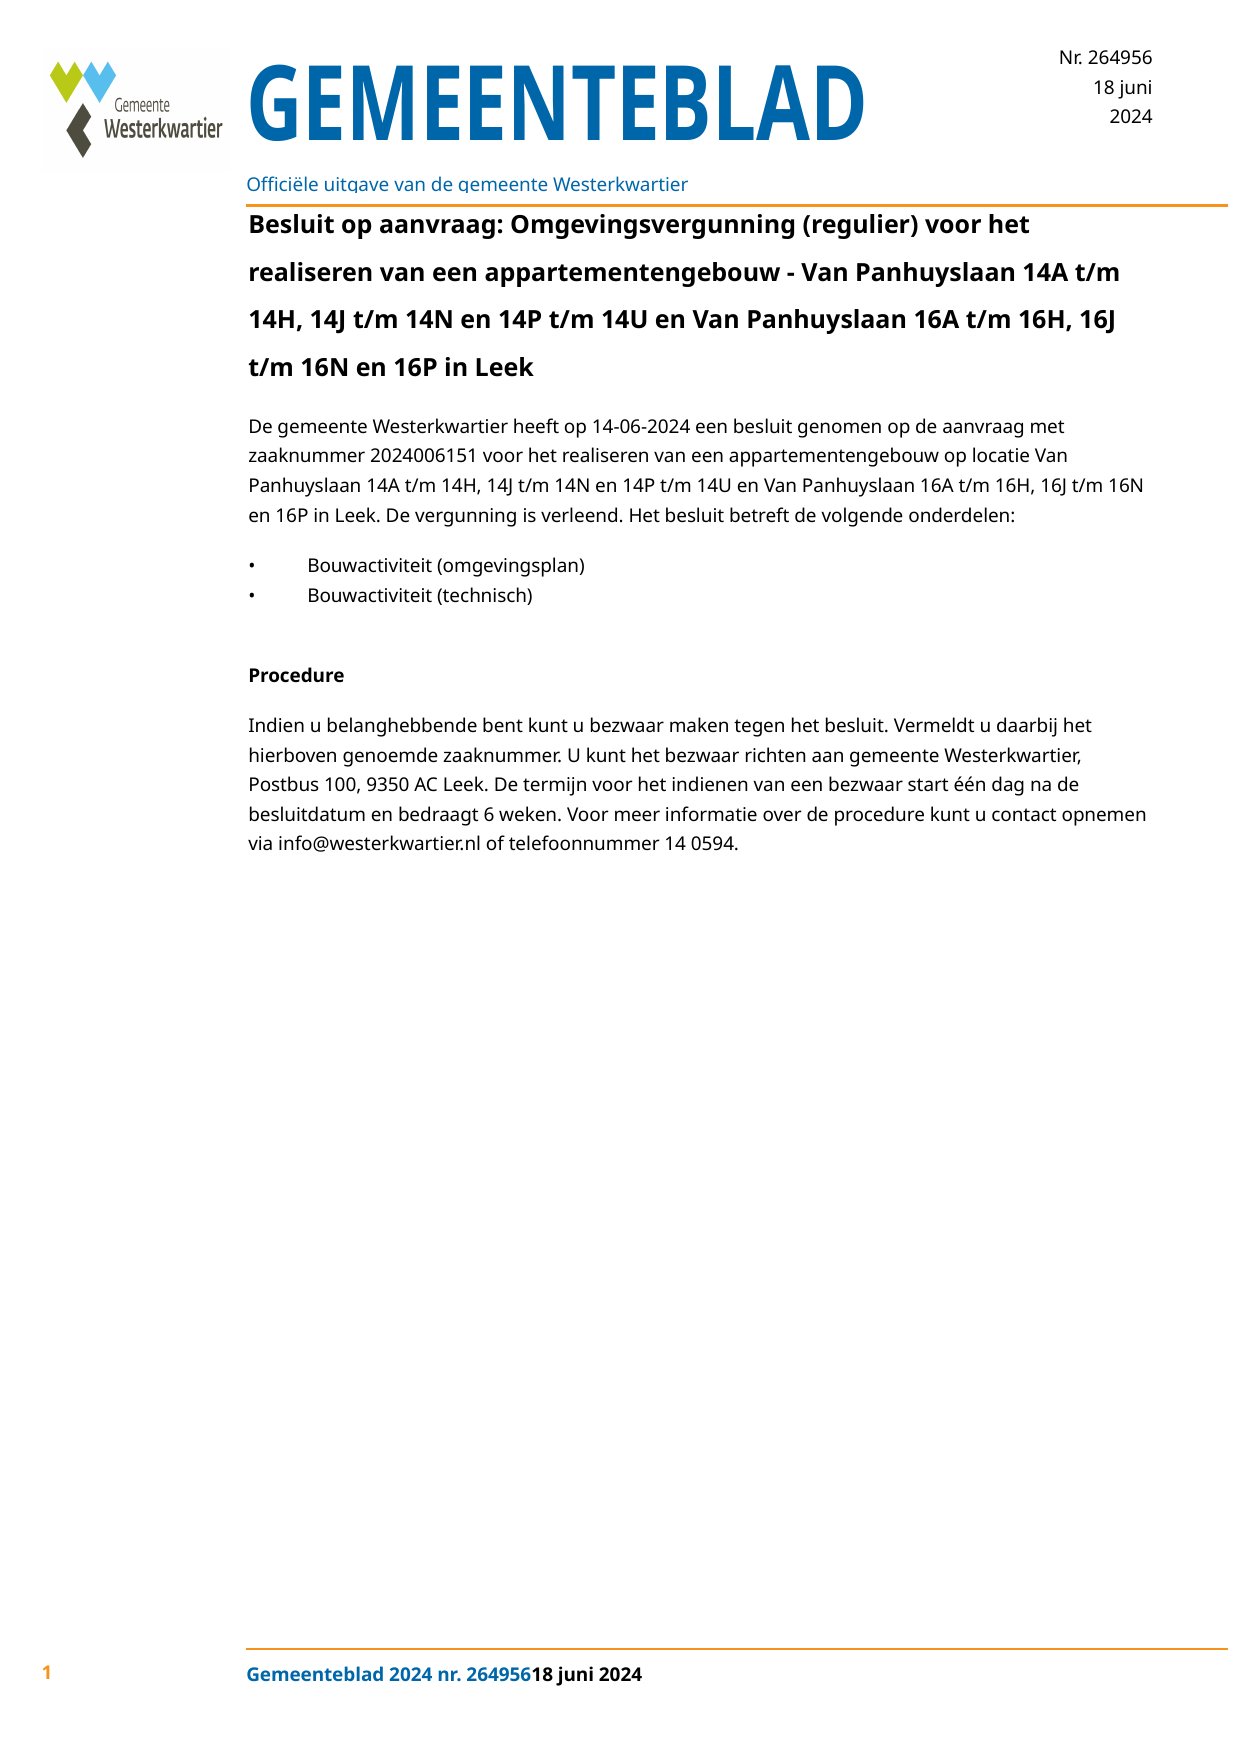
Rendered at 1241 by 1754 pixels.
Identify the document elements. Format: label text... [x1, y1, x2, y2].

picture [41, 47, 231, 172]
text De gemeente Westerkwartier heeft op 14-06-2024 een besluit genomen op de aanvraag met zaaknummer 2024006151 voor het realiseren van een appartementengebouw op locatie Van Panhuyslaan 14A t/m 14H, 14J t/m 14N en 14P t/m 14U en Van Panhuyslaan 16A t/m 16H, 16J t/m 16N en 16P in Leek. De vergunning is verleend. Het besluit betreft de volgende onderdelen: [248, 413, 1152, 528]
text Besluit op aanvraag: Omgevingsvergunning (regulier) voor het realiseren van een appartementengebouw - Van Panhuyslaan 14A t/m 14H, 14J t/m 14N en 14P t/m 14U en Van Panhuyslaan 16A t/m 16H, 16J t/m 16N en 16P in Leek [248, 207, 1152, 384]
text Indien u belanghebbende bent kunt u bezwaar maken tegen het besluit. Vermeldt u daarbij het hierboven genoemde zaaknummer. U kunt het bezwaar richten aan gemeente Westerkwartier, Postbus 100, 9350 AC Leek. De termijn voor het indienen van een bezwaar start één dag na de besluitdatum en bedraagt 6 weken. Voor meer informatie over de procedure kunt u contact opnemen via info@westerkwartier.nl of telefoonnummer 14 0594. [248, 712, 1152, 856]
list Bouwactiviteit (omgevingsplan) [248, 552, 1152, 578]
list Bouwactiviteit (technisch) [248, 582, 1152, 608]
text Procedure [248, 662, 1152, 688]
